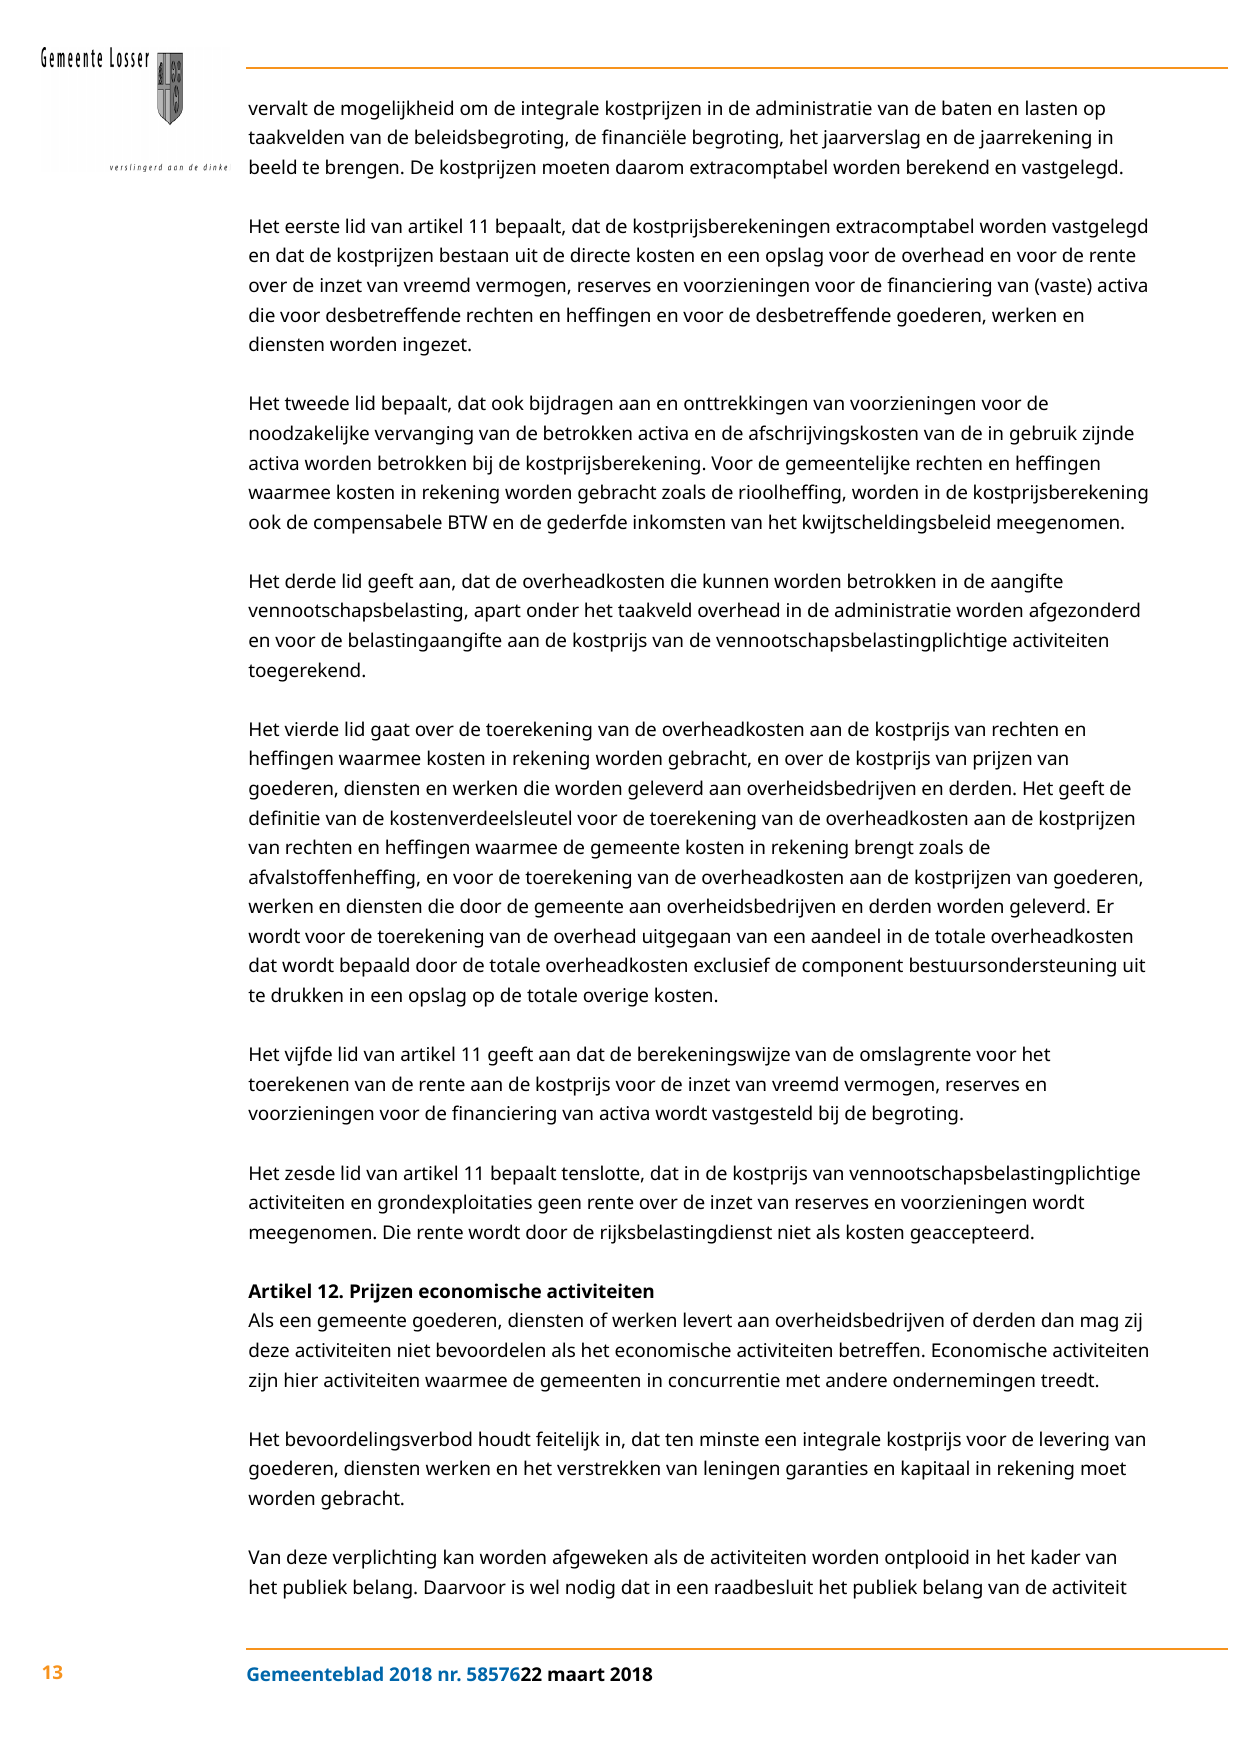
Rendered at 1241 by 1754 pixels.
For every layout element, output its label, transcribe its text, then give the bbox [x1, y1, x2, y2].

text Het bevoordelingsverbod houdt feitelijk in, dat ten minste een integrale kostprijs voor de levering van goederen, diensten werken en het verstrekken van leningen garanties en kapitaal in rekening moet worden gebracht. [248, 1426, 1152, 1511]
text Het derde lid geeft aan, dat de overheadkosten die kunnen worden betrokken in de aangifte vennootschapsbelasting, apart onder het taakveld overhead in de administratie worden afgezonderd en voor de belastingaangifte aan de kostprijs van de vennootschapsbelastingplichtige activiteiten toegerekend. [248, 568, 1152, 683]
text vervalt de mogelijkheid om de integrale kostprijzen in de administratie van de baten en lasten op taakvelden van de beleidsbegroting, de financiële begroting, het jaarverslag en de jaarrekening in beeld te brengen. De kostprijzen moeten daarom extracomptabel worden berekend en vastgelegd. [248, 95, 1152, 180]
text Als een gemeente goederen, diensten of werken levert aan overheidsbedrijven of derden dan mag zij deze activiteiten niet bevoordelen als het economische activiteiten betreffen. Economische activiteiten zijn hier activiteiten waarmee de gemeenten in concurrentie met andere ondernemingen treedt. [248, 1308, 1152, 1393]
text Artikel 12. Prijzen economische activiteiten [248, 1278, 1152, 1304]
text Het eerste lid van artikel 11 bepaalt, dat de kostprijsberekeningen extracomptabel worden vastgelegd en dat de kostprijzen bestaan uit de directe kosten en een opslag voor de overhead en voor de rente over de inzet van vreemd vermogen, reserves en voorzieningen voor de financiering van (vaste) activa die voor desbetreffende rechten en heffingen en voor de desbetreffende goederen, werken en diensten worden ingezet. [248, 213, 1152, 357]
picture [41, 47, 231, 172]
text Het vierde lid gaat over de toerekening van de overheadkosten aan de kostprijs van rechten en heffingen waarmee kosten in rekening worden gebracht, en over de kostprijs van prijzen van goederen, diensten en werken die worden geleverd aan overheidsbedrijven en derden. Het geeft de definitie van de kostenverdeelsleutel voor de toerekening van de overheadkosten aan de kostprijzen van rechten en heffingen waarmee de gemeente kosten in rekening brengt zoals de afvalstoffenheffing, en voor de toerekening van de overheadkosten aan de kostprijzen van goederen, werken en diensten die door de gemeente aan overheidsbedrijven en derden worden geleverd. Er wordt voor de toerekening van de overhead uitgegaan van een aandeel in de totale overheadkosten dat wordt bepaald door de totale overheadkosten exclusief de component bestuursondersteuning uit te drukken in een opslag op de totale overige kosten. [248, 716, 1152, 1008]
text Het vijfde lid van artikel 11 geeft aan dat de berekeningswijze van de omslagrente voor het toerekenen van de rente aan de kostprijs voor de inzet van vreemd vermogen, reserves en voorzieningen voor de financiering van activa wordt vastgesteld bij de begroting. [248, 1041, 1152, 1126]
text Het zesde lid van artikel 11 bepaalt tenslotte, dat in de kostprijs van vennootschapsbelastingplichtige activiteiten en grondexploitaties geen rente over de inzet van reserves en voorzieningen wordt meegenomen. Die rente wordt door de rijksbelastingdienst niet als kosten geaccepteerd. [248, 1160, 1152, 1245]
text Van deze verplichting kan worden afgeweken als de activiteiten worden ontplooid in het kader van het publiek belang. Daarvoor is wel nodig dat in een raadbesluit het publiek belang van de activiteit [248, 1544, 1152, 1600]
text Het tweede lid bepaalt, dat ook bijdragen aan en onttrekkingen van voorzieningen voor de noodzakelijke vervanging van de betrokken activa en de afschrijvingskosten van de in gebruik zijnde activa worden betrokken bij de kostprijsberekening. Voor de gemeentelijke rechten en heffingen waarmee kosten in rekening worden gebracht zoals de rioolheffing, worden in de kostprijsberekening ook de compensabele BTW en de gederfde inkomsten van het kwijtscheldingsbeleid meegenomen. [248, 391, 1152, 535]
